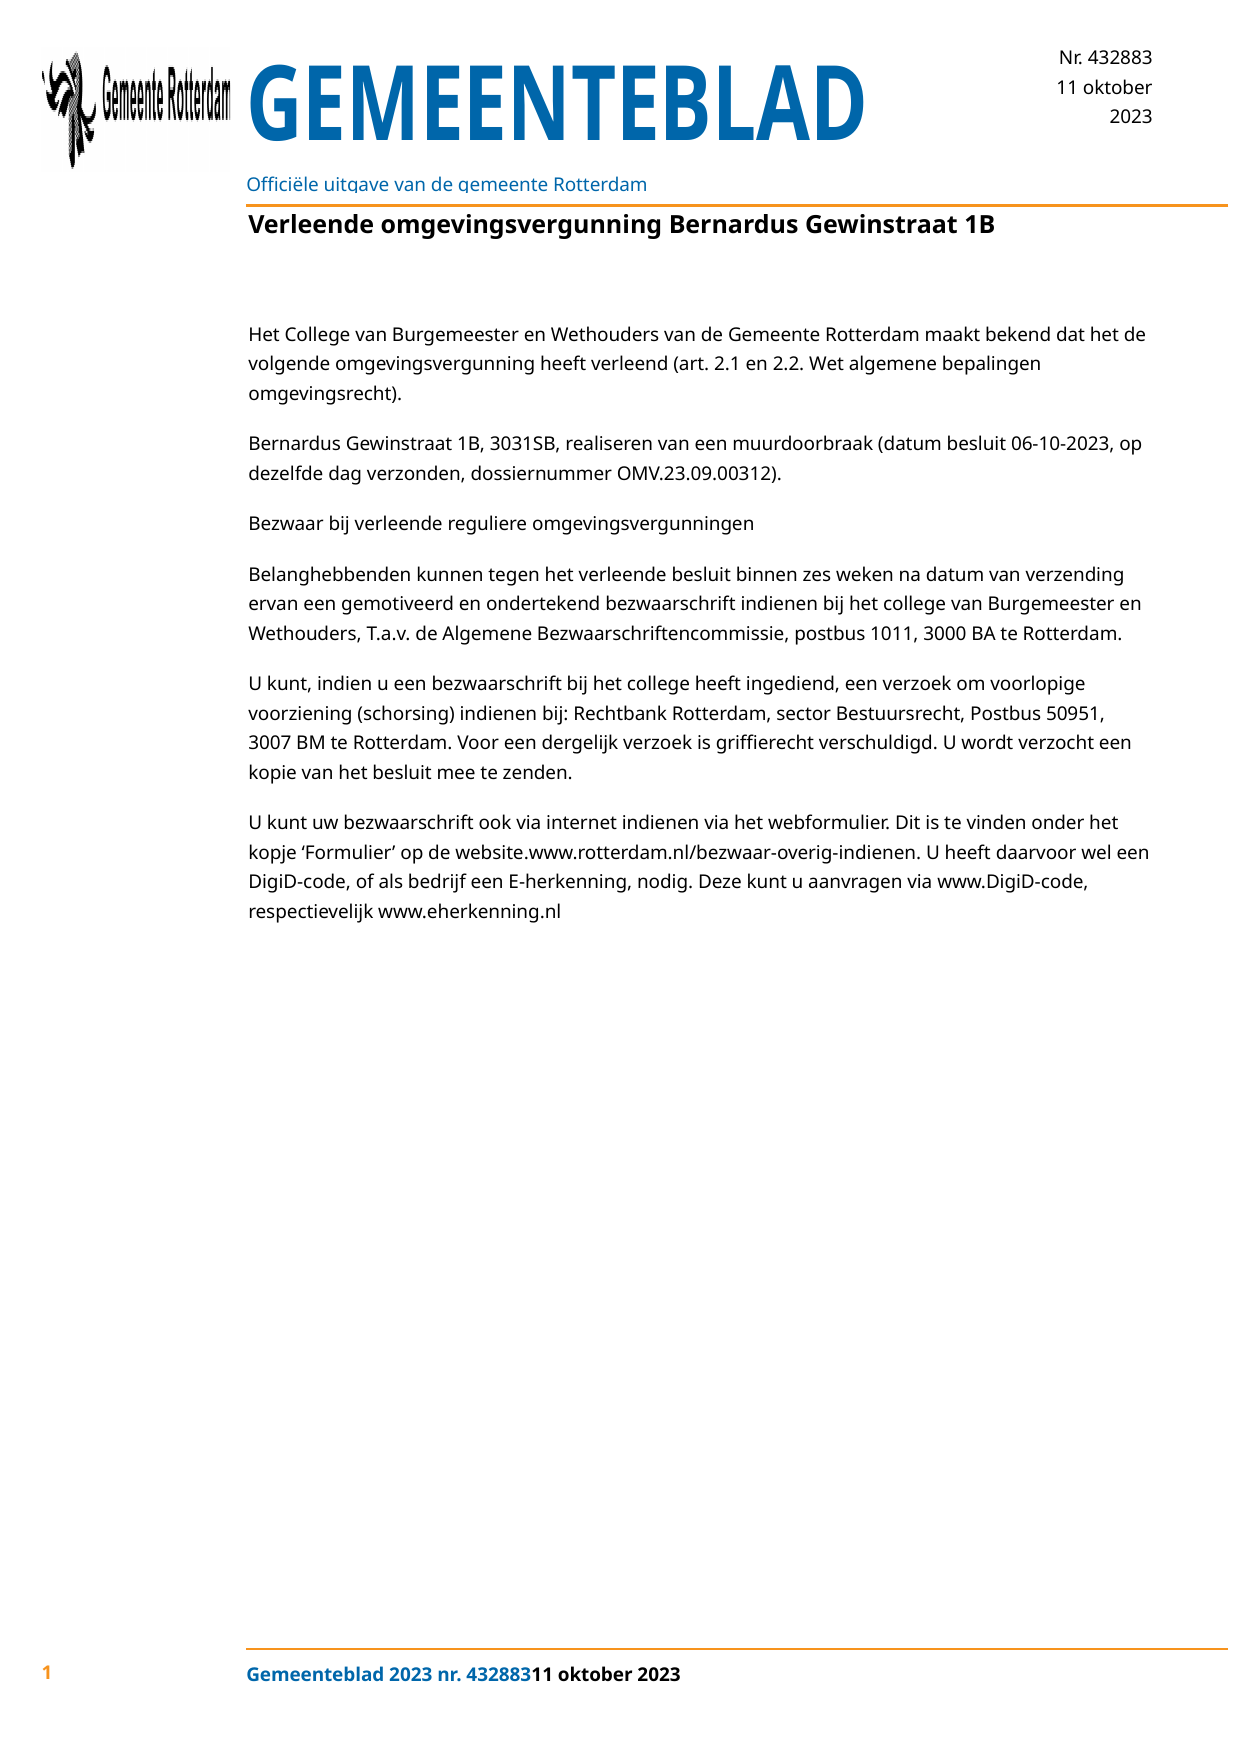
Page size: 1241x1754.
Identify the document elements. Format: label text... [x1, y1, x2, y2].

text Bernardus Gewinstraat 1B, 3031SB, realiseren van een muurdoorbraak (datum besluit 06-10-2023, op dezelfde dag verzonden, dossiernummer OMV.23.09.00312). [248, 430, 1152, 486]
text Belanghebbenden kunnen tegen het verleende besluit binnen zes weken na datum van verzending ervan een gemotiveerd en ondertekend bezwaarschrift indienen bij het college van Burgemeester en Wethouders, T.a.v. de Algemene Bezwaarschriftencommissie, postbus 1011, 3000 BA te Rotterdam. [248, 561, 1152, 646]
text Bezwaar bij verleende reguliere omgevingsvergunningen [248, 510, 1152, 536]
text Het College van Burgemeester en Wethouders van de Gemeente Rotterdam maakt bekend dat het de volgende omgevingsvergunning heeft verleend (art. 2.1 en 2.2. Wet algemene bepalingen omgevingsrecht). [248, 321, 1152, 406]
picture [41, 47, 231, 172]
text Verleende omgevingsvergunning Bernardus Gewinstraat 1B [248, 207, 1152, 241]
text U kunt uw bezwaarschrift ook via internet indienen via het webformulier. Dit is te vinden onder het kopje ‘Formulier’ op de website.www.rotterdam.nl/bezwaar-overig-indienen. U heeft daarvoor wel een DigiD-code, of als bedrijf een E-herkenning, nodig. Deze kunt u aanvragen via www.DigiD-code, respectievelijk www.eherkenning.nl [248, 809, 1152, 924]
text U kunt, indien u een bezwaarschrift bij het college heeft ingediend, een verzoek om voorlopige voorziening (schorsing) indienen bij: Rechtbank Rotterdam, sector Bestuursrecht, Postbus 50951, 3007 BM te Rotterdam. Voor een dergelijk verzoek is griffierecht verschuldigd. U wordt verzocht een kopie van het besluit mee te zenden. [248, 670, 1152, 785]
